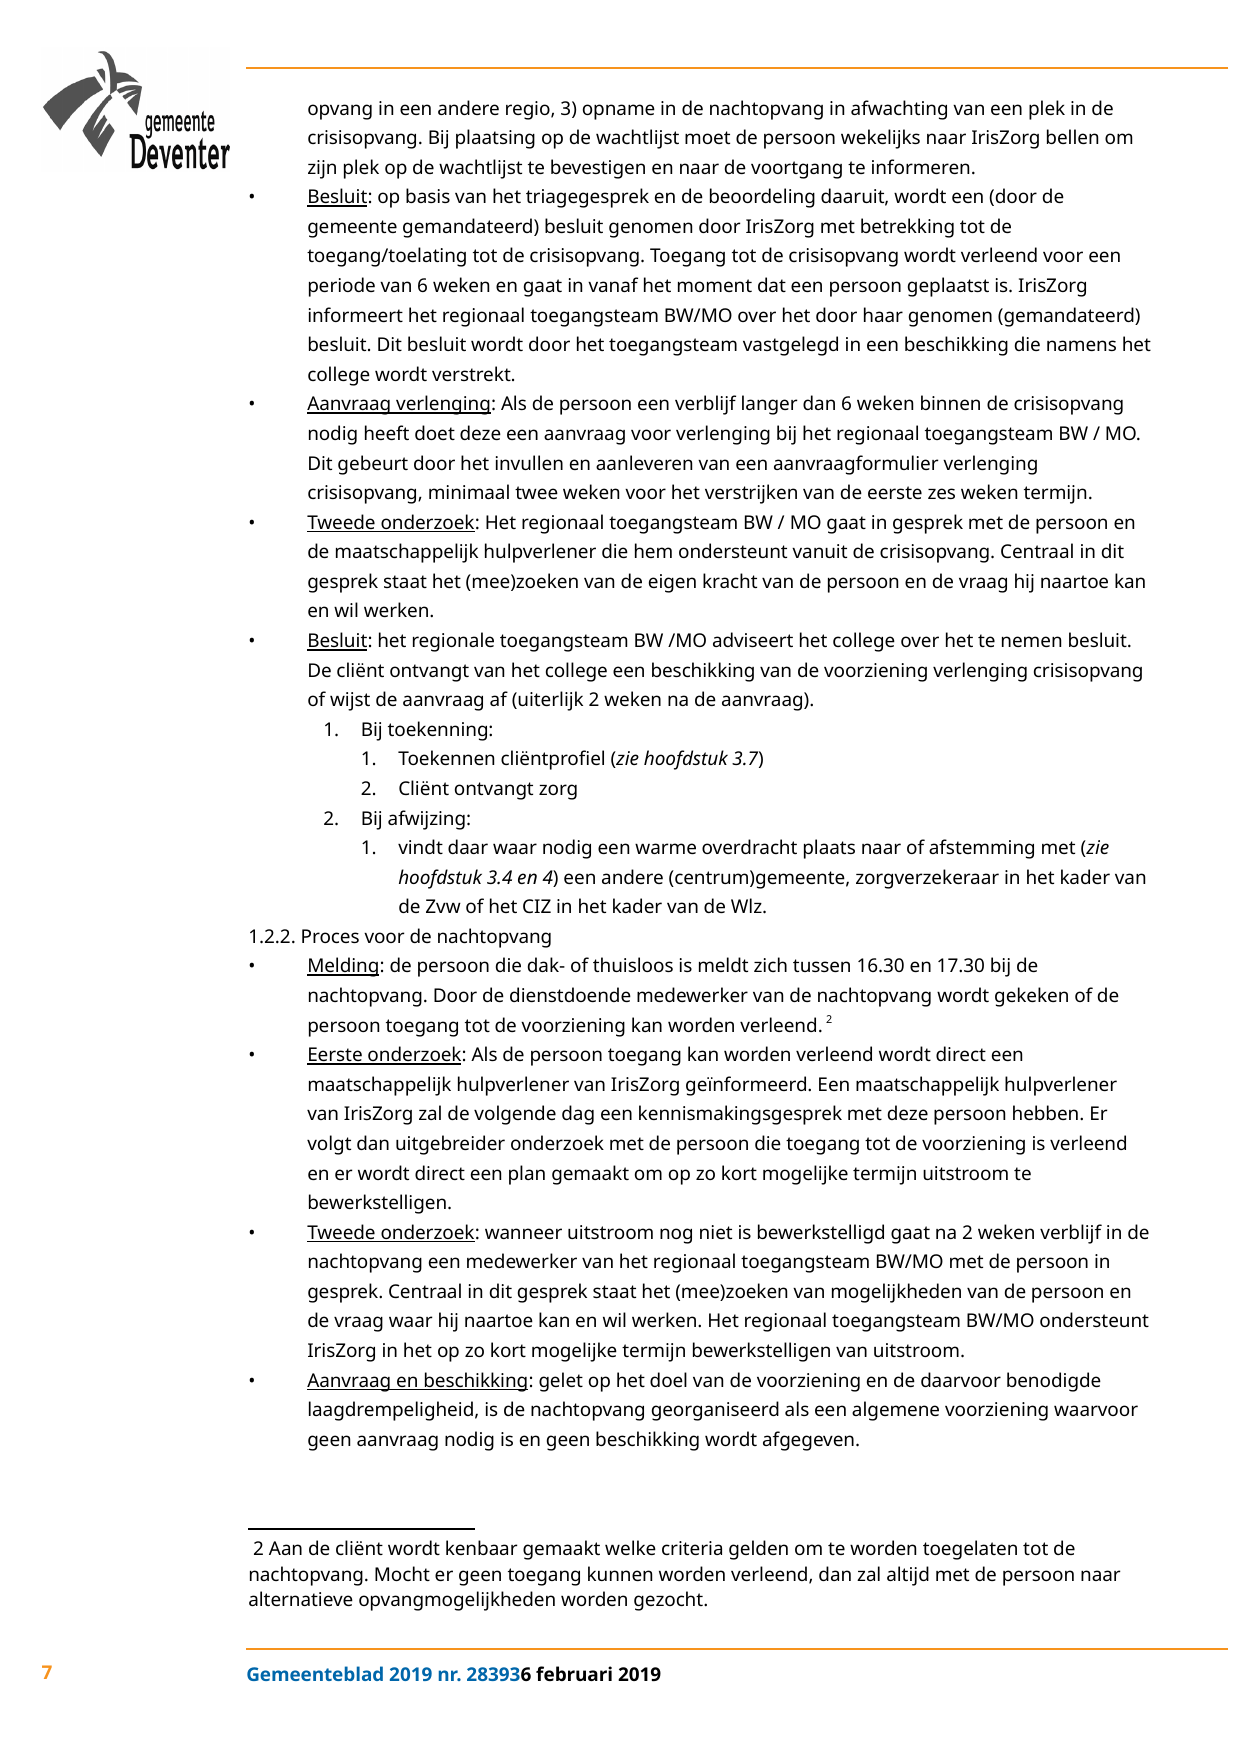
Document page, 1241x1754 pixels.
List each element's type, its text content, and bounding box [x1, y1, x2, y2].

list Besluit: op basis van het triagegesprek en de beoordeling daaruit, wordt een (door de gemeente gemandateerd) besluit genomen door IrisZorg met betrekking tot de toegang/toelating tot de crisisopvang. Toegang tot de crisisopvang wordt verleend voor een periode van 6 weken en gaat in vanaf het moment dat een persoon geplaatst is. IrisZorg informeert het regionaal toegangsteam BW/MO over het door haar genomen (gemandateerd) besluit. Dit besluit wordt door het toegangsteam vastgelegd in een beschikking die namens het college wordt verstrekt. [248, 183, 1152, 387]
list Bij toekenning: [323, 716, 1152, 742]
list Besluit: het regionale toegangsteam BW /MO adviseert het college over het te nemen besluit. De cliënt ontvangt van het college een beschikking van de voorziening verlenging crisisopvang of wijst de aanvraag af (uiterlijk 2 weken na de aanvraag). [248, 627, 1152, 712]
text 1.2.2. Proces voor de nachtopvang [248, 923, 1152, 949]
list vindt daar waar nodig een warme overdracht plaats naar of afstemming met (zie hoofdstuk 3.4 en 4) een andere (centrum)gemeente, zorgverzekeraar in het kader van de Zvw of het CIZ in het kader van de Wlz. [361, 834, 1152, 919]
picture [41, 47, 231, 172]
list Bij afwijzing: [323, 805, 1152, 831]
list Eerste onderzoek: Als de persoon toegang kan worden verleend wordt direct een maatschappelijk hulpverlener van IrisZorg geïnformeerd. Een maatschappelijk hulpverlener van IrisZorg zal de volgende dag een kennismakingsgesprek met deze persoon hebben. Er volgt dan uitgebreider onderzoek met de persoon die toegang tot de voorziening is verleend en er wordt direct een plan gemaakt om op zo kort mogelijke termijn uitstroom te bewerkstelligen. [248, 1041, 1152, 1215]
list Cliënt ontvangt zorg [361, 775, 1152, 801]
list Melding: de persoon die dak- of thuisloos is meldt zich tussen 16.30 en 17.30 bij de nachtopvang. Door de dienstdoende medewerker van de nachtopvang wordt gekeken of de persoon toegang tot de voorziening kan worden verleend. [248, 953, 1152, 1038]
list Aan de cliënt wordt kenbaar gemaakt welke criteria gelden om te worden toegelaten tot de nachtopvang. Mocht er geen toegang kunnen worden verleend, dan zal altijd met de persoon naar alternatieve opvangmogelijkheden worden gezocht. [248, 1535, 1152, 1612]
list Tweede onderzoek: wanneer uitstroom nog niet is bewerkstelligd gaat na 2 weken verblijf in de nachtopvang een medewerker van het regionaal toegangsteam BW/MO met de persoon in gesprek. Centraal in dit gesprek staat het (mee)zoeken van mogelijkheden van de persoon en de vraag waar hij naartoe kan en wil werken. Het regionaal toegangsteam BW/MO ondersteunt IrisZorg in het op zo kort mogelijke termijn bewerkstelligen van uitstroom. [248, 1219, 1152, 1363]
list Aanvraag verlenging: Als de persoon een verblijf langer dan 6 weken binnen de crisisopvang nodig heeft doet deze een aanvraag voor verlenging bij het regionaal toegangsteam BW / MO. Dit gebeurt door het invullen en aanleveren van een aanvraagformulier verlenging crisisopvang, minimaal twee weken voor het verstrijken van de eerste zes weken termijn. [248, 391, 1152, 505]
list opvang in een andere regio, 3) opname in de nachtopvang in afwachting van een plek in de crisisopvang. Bij plaatsing op de wachtlijst moet de persoon wekelijks naar IrisZorg bellen om zijn plek op de wachtlijst te bevestigen en naar de voortgang te informeren. [248, 95, 1152, 180]
list Aanvraag en beschikking: gelet op het doel van de voorziening en de daarvoor benodigde laagdrempeligheid, is de nachtopvang georganiseerd als een algemene voorziening waarvoor geen aanvraag nodig is en geen beschikking wordt afgegeven. [248, 1367, 1152, 1452]
list Tweede onderzoek: Het regionaal toegangsteam BW / MO gaat in gesprek met de persoon en de maatschappelijk hulpverlener die hem ondersteunt vanuit de crisisopvang. Centraal in dit gesprek staat het (mee)zoeken van de eigen kracht van de persoon en de vraag hij naartoe kan en wil werken. [248, 509, 1152, 623]
list Toekennen cliëntprofiel (zie hoofdstuk 3.7) [361, 746, 1152, 771]
